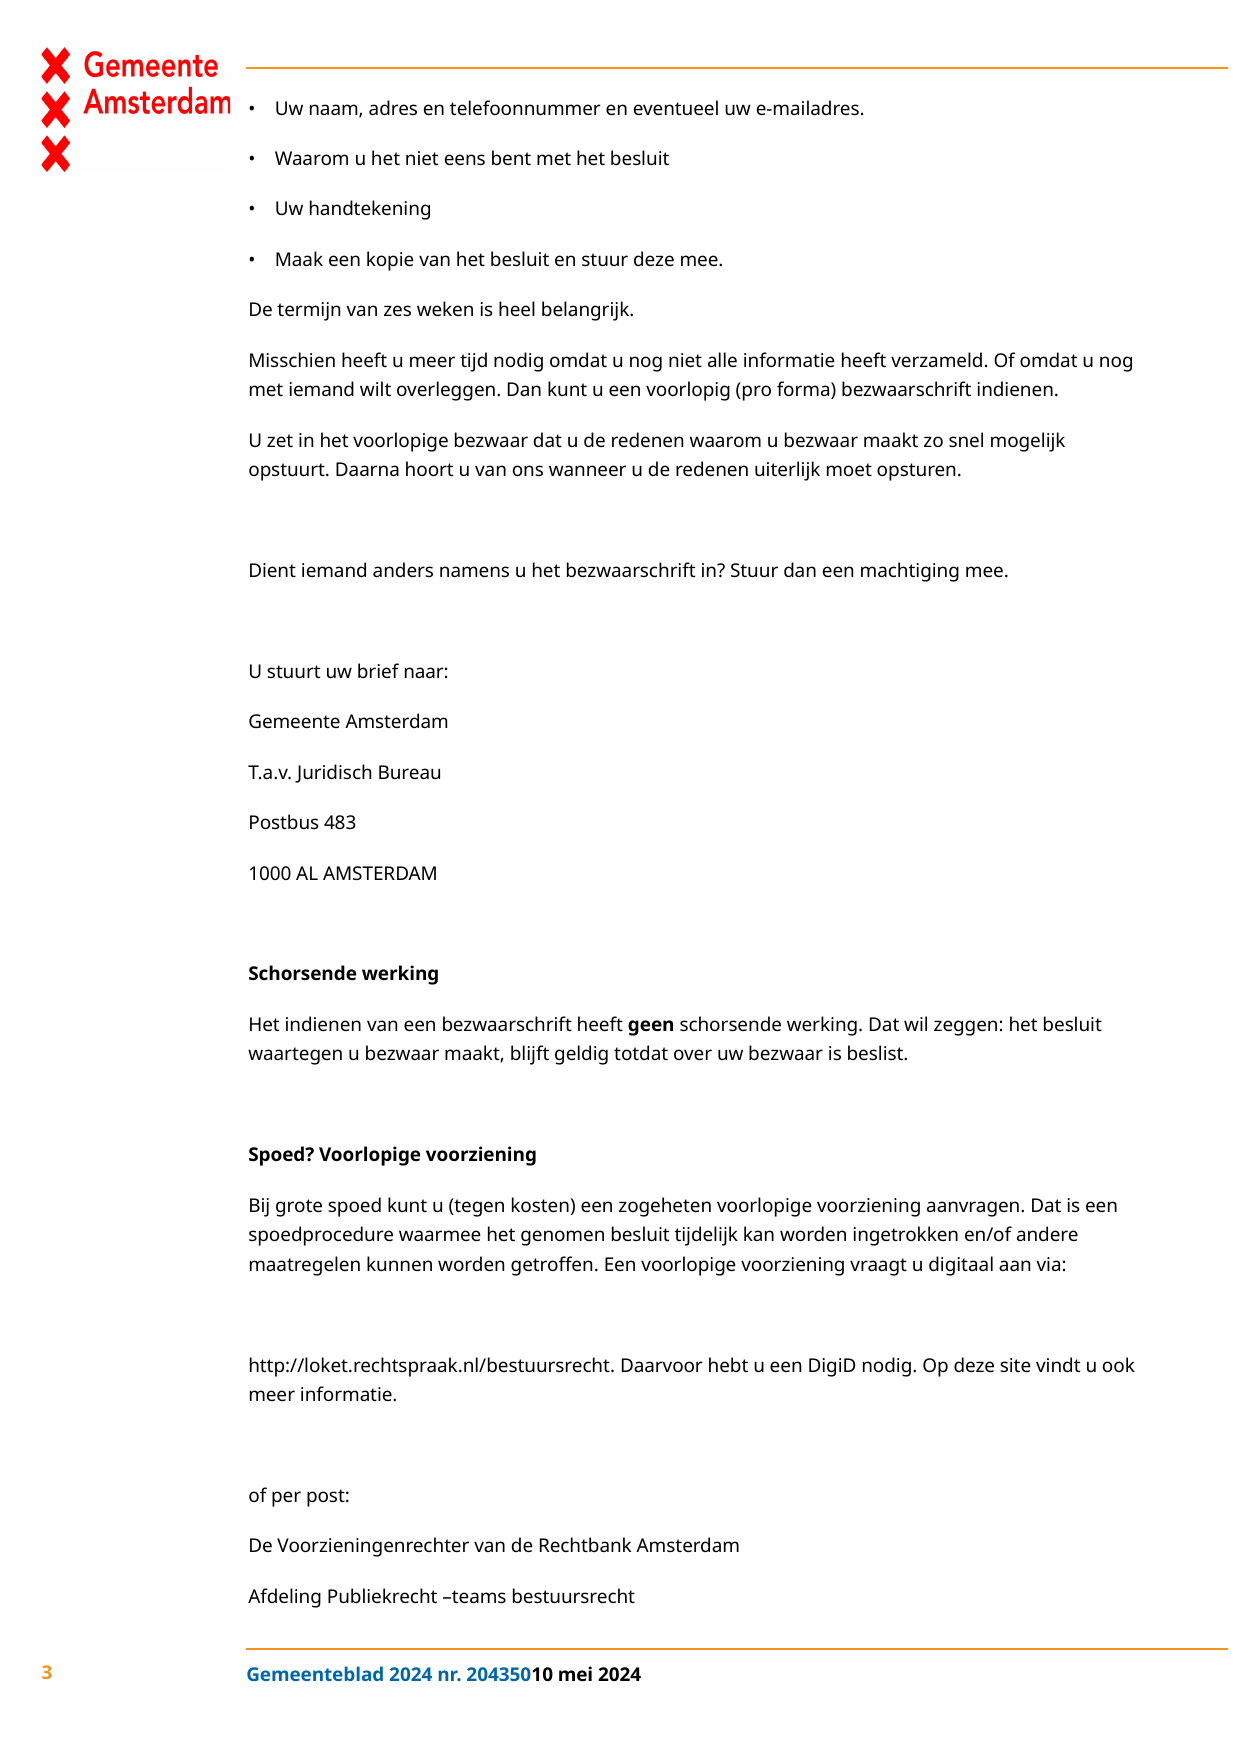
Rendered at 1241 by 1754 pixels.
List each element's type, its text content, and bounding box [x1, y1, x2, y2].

text U stuurt uw brief naar: [248, 658, 1152, 684]
text Bij grote spoed kunt u (tegen kosten) een zogeheten voorlopige voorziening aanvragen. Dat is een spoedprocedure waarmee het genomen besluit tijdelijk kan worden ingetrokken en/of andere maatregelen kunnen worden getroffen. Een voorlopige voorziening vraagt u digitaal aan via: [248, 1192, 1152, 1277]
text Het indienen van een bezwaarschrift heeft geen schorsende werking. Dat wil zeggen: het besluit waartegen u bezwaar maakt, blijft geldig totdat over uw bezwaar is beslist. [248, 1011, 1152, 1066]
text Spoed? Voorlopige voorziening [248, 1141, 1152, 1167]
text U zet in het voorlopige bezwaar dat u de redenen waarom u bezwaar maakt zo snel mogelijk opstuurt. Daarna hoort u van ons wanneer u de redenen uiterlijk moet opsturen. [248, 427, 1152, 482]
text • Uw handtekening [248, 196, 1152, 221]
text http://loket.rechtspraak.nl/bestuursrecht. Daarvoor hebt u een DigiD nodig. Op deze site vindt u ook meer informatie. [248, 1352, 1152, 1407]
text De Voorzieningenrechter van de Rechtbank Amsterdam [248, 1533, 1152, 1558]
text Postbus 483 [248, 809, 1152, 835]
picture [41, 47, 231, 172]
text • Uw naam, adres en telefoonnummer en eventueel uw e-mailadres. [248, 95, 1152, 121]
text Gemeente Amsterdam [248, 708, 1152, 734]
text Schorsende werking [248, 961, 1152, 986]
text • Maak een kopie van het besluit en stuur deze mee. [248, 246, 1152, 272]
text Misschien heeft u meer tijd nodig omdat u nog niet alle informatie heeft verzameld. Of omdat u nog met iemand wilt overleggen. Dan kunt u een voorlopig (pro forma) bezwaarschrift indienen. [248, 347, 1152, 402]
text Dient iemand anders namens u het bezwaarschrift in? Stuur dan een machtiging mee. [248, 557, 1152, 583]
text 1000 AL AMSTERDAM [248, 860, 1152, 886]
text De termijn van zes weken is heel belangrijk. [248, 296, 1152, 322]
text of per post: [248, 1482, 1152, 1508]
text • Waarom u het niet eens bent met het besluit [248, 145, 1152, 171]
text T.a.v. Juridisch Bureau [248, 759, 1152, 785]
text Afdeling Publiekrecht –teams bestuursrecht [248, 1583, 1152, 1609]
